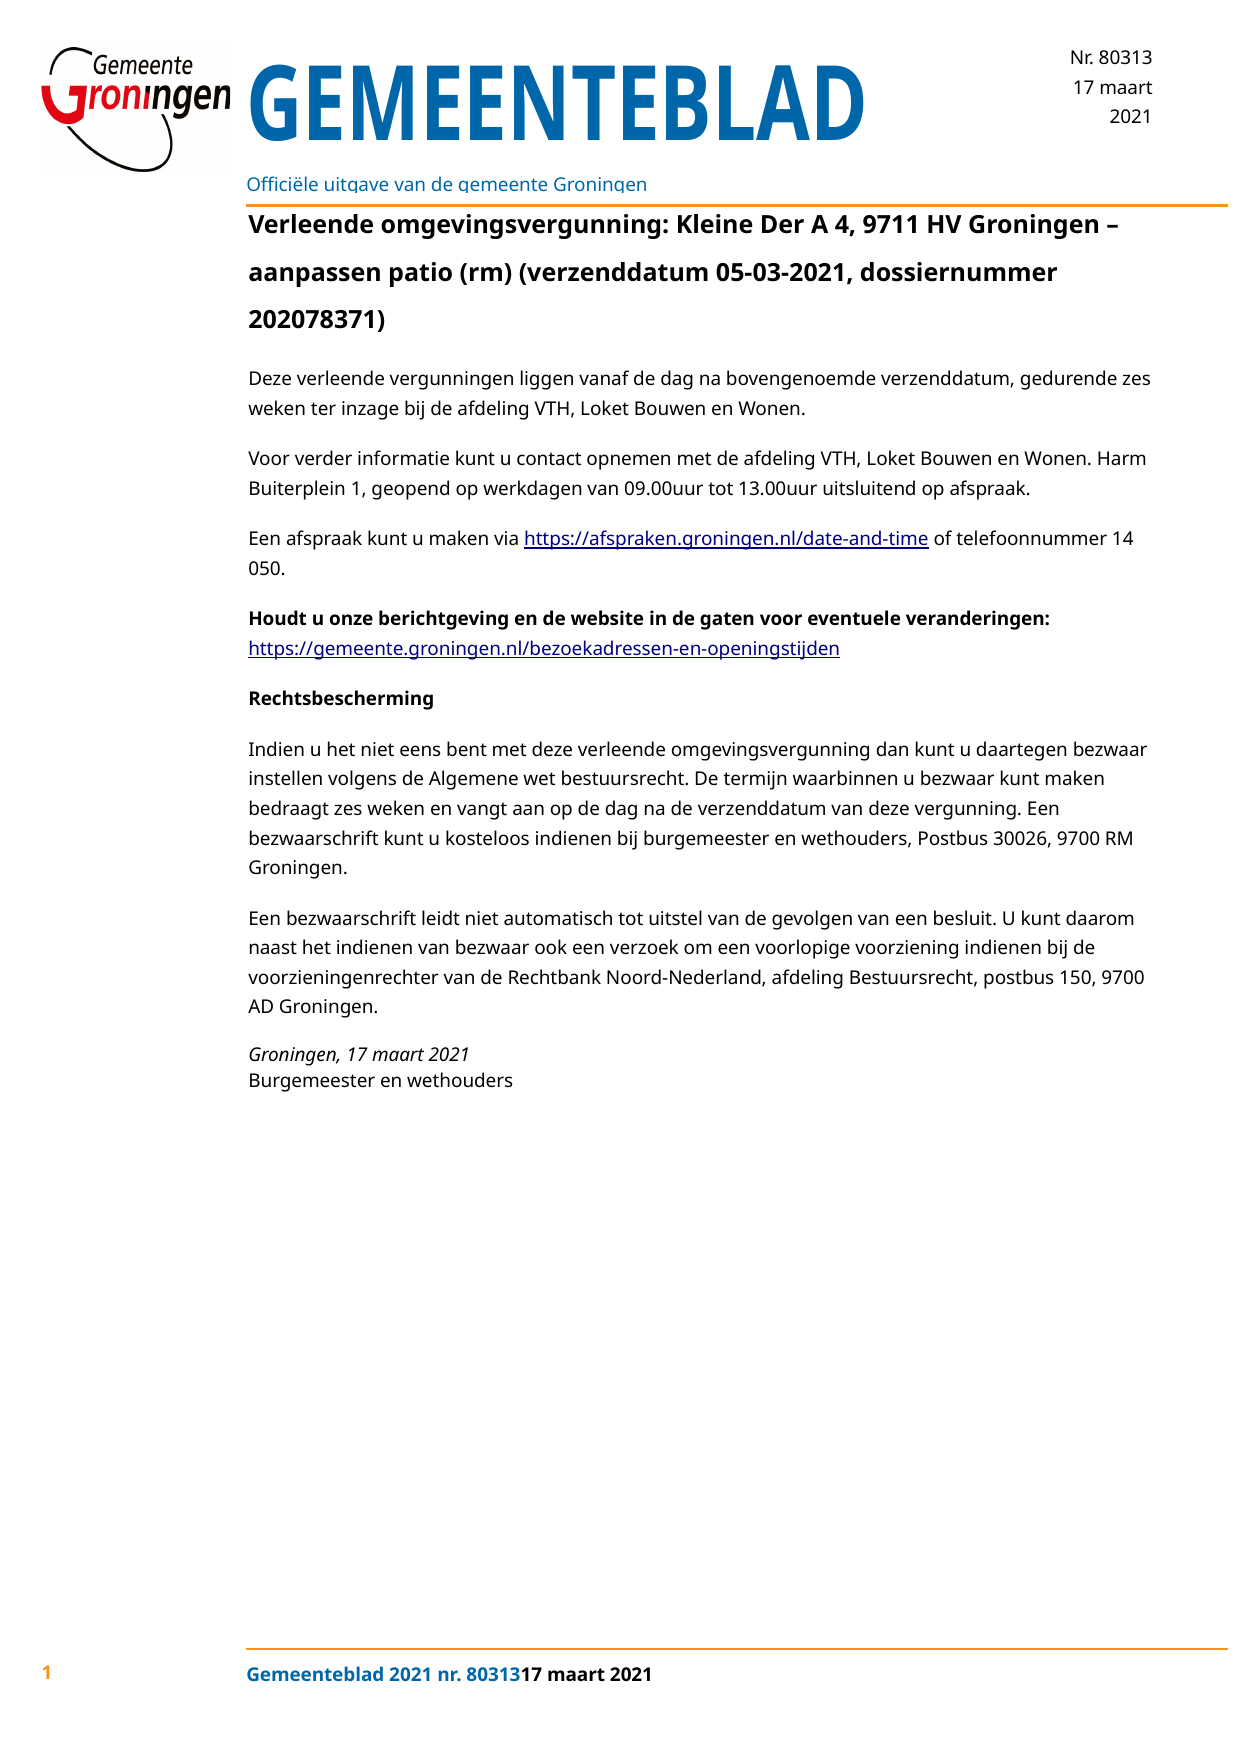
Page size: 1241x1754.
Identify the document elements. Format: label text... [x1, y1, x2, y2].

text Burgemeester en wethouders [248, 1067, 1152, 1093]
text Groningen, 17 maart 2021 [248, 1041, 1152, 1067]
text Een bezwaarschrift leidt niet automatisch tot uitstel van de gevolgen van een besluit. U kunt daarom naast het indienen van bezwaar ook een verzoek om een voorlopige voorziening indienen bij de voorzieningenrechter van de Rechtbank Noord-Nederland, afdeling Bestuursrecht, postbus 150, 9700 AD Groningen. [248, 905, 1152, 1019]
text Rechtsbescherming [248, 686, 1152, 711]
text Houdt u onze berichtgeving en de website in de gaten voor eventuele veranderingen: https://gemeente.groningen.nl/bezoekadressen-en-openingstijden [248, 606, 1152, 661]
text Indien u het niet eens bent met deze verleende omgevingsvergunning dan kunt u daartegen bezwaar instellen volgens de Algemene wet bestuursrecht. De termijn waarbinnen u bezwaar kunt maken bedraagt zes weken en vangt aan op de dag na de verzenddatum van deze vergunning. Een bezwaarschrift kunt u kosteloos indienen bij burgemeester en wethouders, Postbus 30026, 9700 RM Groningen. [248, 736, 1152, 880]
text Verleende omgevingsvergunning: Kleine Der A 4, 9711 HV Groningen – aanpassen patio (rm) (verzenddatum 05-03-2021, dossiernummer 202078371) [248, 207, 1152, 336]
text Voor verder informatie kunt u contact opnemen met de afdeling VTH, Loket Bouwen en Wonen. Harm Buiterplein 1, geopend op werkdagen van 09.00uur tot 13.00uur uitsluitend op afspraak. [248, 446, 1152, 501]
text Deze verleende vergunningen liggen vanaf de dag na bovengenoemde verzenddatum, gedurende zes weken ter inzage bij de afdeling VTH, Loket Bouwen en Wonen. [248, 366, 1152, 421]
picture [41, 47, 231, 172]
text Een afspraak kunt u maken via https://afspraken.groningen.nl/date-and-time of telefoonnummer 14 050. [248, 526, 1152, 581]
